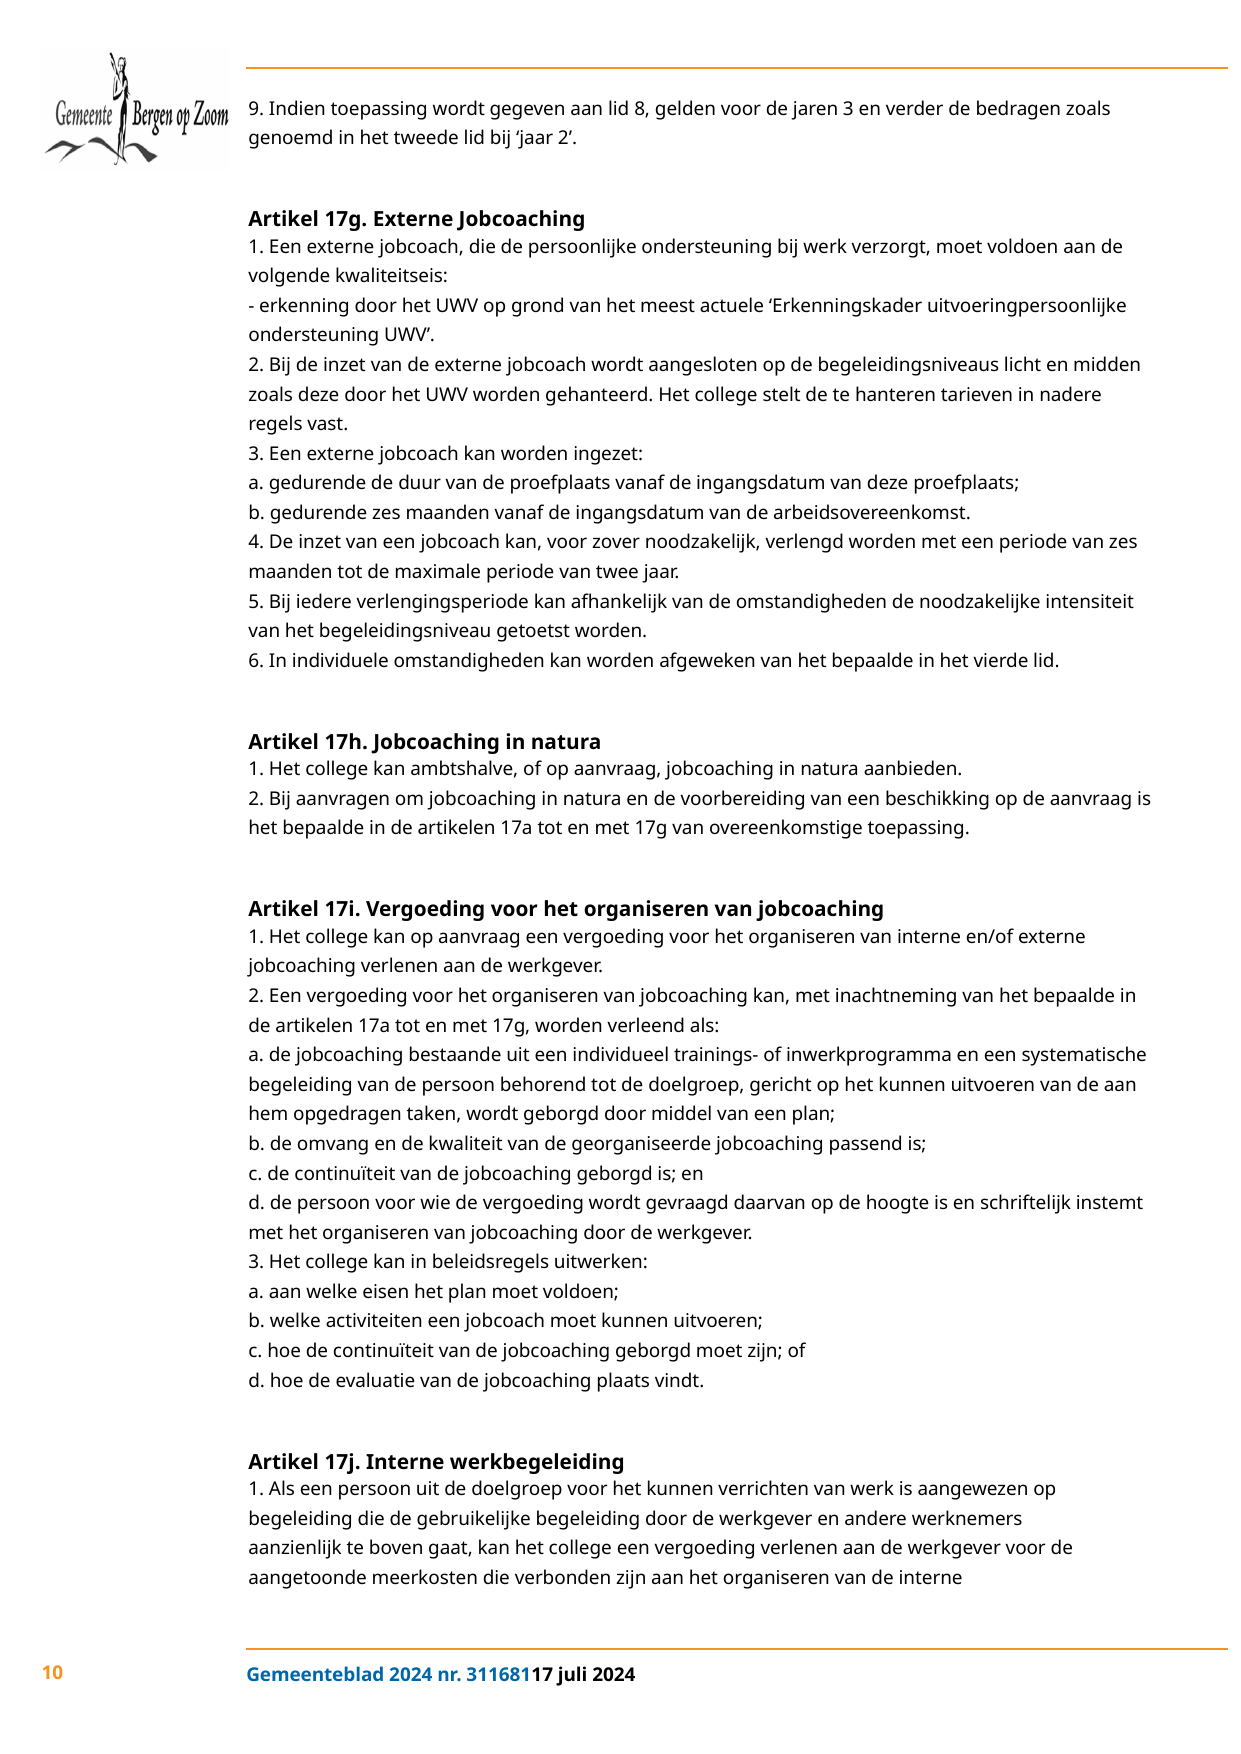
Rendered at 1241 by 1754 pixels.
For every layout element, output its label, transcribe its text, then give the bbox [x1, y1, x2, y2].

text aanzienlijk te boven gaat, kan het college een vergoeding verlenen aan de werkgever voor de [248, 1534, 1152, 1560]
text d. hoe de evaluatie van de jobcoaching plaats vindt. [248, 1367, 1152, 1392]
picture [41, 47, 231, 172]
text a. gedurende de duur van de proefplaats vanaf de ingangsdatum van deze proefplaats; [248, 469, 1152, 495]
text a. aan welke eisen het plan moet voldoen; [248, 1278, 1152, 1304]
text Artikel 17i. Vergoeding voor het organiseren van jobcoaching [248, 894, 1152, 923]
text 5. Bij iedere verlengingsperiode kan afhankelijk van de omstandigheden de noodzakelijke intensiteit van het begeleidingsniveau getoetst worden. [248, 588, 1152, 643]
text 3. Een externe jobcoach kan worden ingezet: [248, 440, 1152, 466]
text 1. Als een persoon uit de doelgroep voor het kunnen verrichten van werk is aangewezen op begeleiding die de gebruikelijke begeleiding door de werkgever en andere werknemers [248, 1475, 1152, 1531]
text 1. Het college kan ambtshalve, of op aanvraag, jobcoaching in natura aanbieden. [248, 755, 1152, 781]
text Artikel 17g. Externe Jobcoaching [248, 204, 1152, 233]
text 9. Indien toepassing wordt gegeven aan lid 8, gelden voor de jaren 3 en verder de bedragen zoals genoemd in het tweede lid bij ‘jaar 2’. [248, 95, 1152, 150]
text 3. Het college kan in beleidsregels uitwerken: [248, 1248, 1152, 1274]
text b. welke activiteiten een jobcoach moet kunnen uitvoeren; [248, 1308, 1152, 1333]
text Artikel 17h. Jobcoaching in natura [248, 727, 1152, 755]
text 6. In individuele omstandigheden kan worden afgeweken van het bepaalde in het vierde lid. [248, 647, 1152, 673]
text c. hoe de continuïteit van de jobcoaching geborgd moet zijn; of [248, 1337, 1152, 1363]
text 1. Het college kan op aanvraag een vergoeding voor het organiseren van interne en/of externe jobcoaching verlenen aan de werkgever. [248, 923, 1152, 978]
text b. gedurende zes maanden vanaf de ingangsdatum van de arbeidsovereenkomst. [248, 499, 1152, 525]
text d. de persoon voor wie de vergoeding wordt gevraagd daarvan op de hoogte is en schriftelijk instemt met het organiseren van jobcoaching door de werkgever. [248, 1189, 1152, 1244]
text 2. Bij aanvragen om jobcoaching in natura en de voorbereiding van een beschikking op de aanvraag is het bepaalde in de artikelen 17a tot en met 17g van overeenkomstige toepassing. [248, 785, 1152, 840]
text Artikel 17j. Interne werkbegeleiding [248, 1447, 1152, 1475]
text c. de continuïteit van de jobcoaching geborgd is; en [248, 1160, 1152, 1185]
text 1. Een externe jobcoach, die de persoonlijke ondersteuning bij werk verzorgt, moet voldoen aan de volgende kwaliteitseis: [248, 233, 1152, 288]
text aangetoonde meerkosten die verbonden zijn aan het organiseren van de interne [248, 1564, 1152, 1590]
text 2. Bij de inzet van de externe jobcoach wordt aangesloten op de begeleidingsniveaus licht en midden zoals deze door het UWV worden gehanteerd. Het college stelt de te hanteren tarieven in nadere regels vast. [248, 351, 1152, 436]
text 4. De inzet van een jobcoach kan, voor zover noodzakelijk, verlengd worden met een periode van zes maanden tot de maximale periode van twee jaar. [248, 529, 1152, 584]
text a. de jobcoaching bestaande uit een individueel trainings- of inwerkprogramma en een systematische begeleiding van de persoon behorend tot de doelgroep, gericht op het kunnen uitvoeren van de aan hem opgedragen taken, wordt geborgd door middel van een plan; [248, 1041, 1152, 1126]
text 2. Een vergoeding voor het organiseren van jobcoaching kan, met inachtneming van het bepaalde in de artikelen 17a tot en met 17g, worden verleend als: [248, 982, 1152, 1037]
text b. de omvang en de kwaliteit van de georganiseerde jobcoaching passend is; [248, 1130, 1152, 1156]
text - erkenning door het UWV op grond van het meest actuele ‘Erkenningskader uitvoeringpersoonlijke ondersteuning UWV’. [248, 292, 1152, 347]
